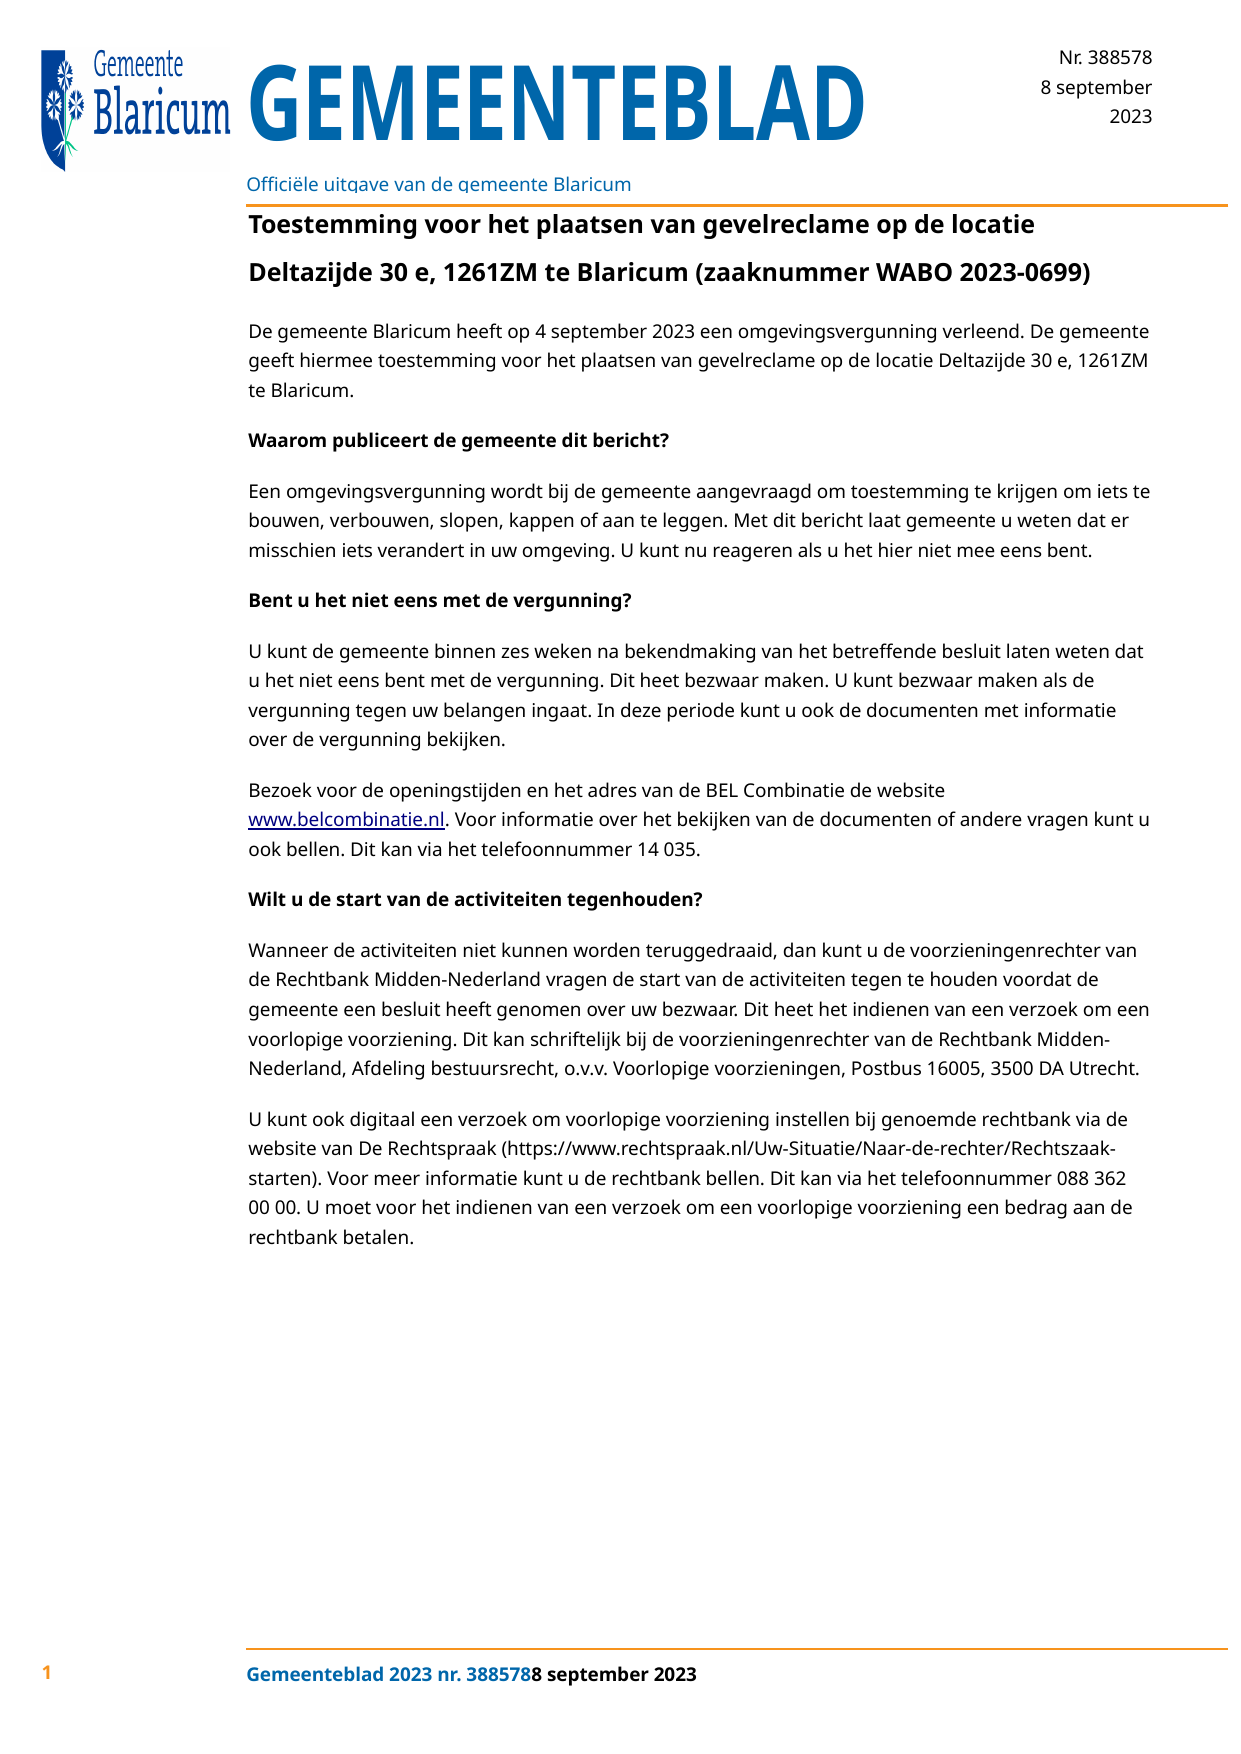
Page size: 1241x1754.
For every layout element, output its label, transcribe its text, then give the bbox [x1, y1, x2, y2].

text Wilt u de start van de activiteiten tegenhouden? [248, 887, 1152, 912]
text U kunt de gemeente binnen zes weken na bekendmaking van het betreffende besluit laten weten dat u het niet eens bent met de vergunning. Dit heet bezwaar maken. U kunt bezwaar maken als de vergunning tegen uw belangen ingaat. In deze periode kunt u ook de documenten met informatie over de vergunning bekijken. [248, 638, 1152, 752]
text U kunt ook digitaal een verzoek om voorlopige voorziening instellen bij genoemde rechtbank via de website van De Rechtspraak (https://www.rechtspraak.nl/Uw-Situatie/Naar-de-rechter/Rechtszaak-starten). Voor meer informatie kunt u de rechtbank bellen. Dit kan via het telefoonnummer 088 362 00 00. U moet voor het indienen van een verzoek om een voorlopige voorziening een bedrag aan de rechtbank betalen. [248, 1106, 1152, 1250]
text Een omgevingsvergunning wordt bij de gemeente aangevraagd om toestemming te krijgen om iets te bouwen, verbouwen, slopen, kappen of aan te leggen. Met dit bericht laat gemeente u weten dat er misschien iets verandert in uw omgeving. U kunt nu reageren als u het hier niet mee eens bent. [248, 478, 1152, 563]
text Wanneer de activiteiten niet kunnen worden teruggedraaid, dan kunt u de voorzieningenrechter van de Rechtbank Midden-Nederland vragen de start van de activiteiten tegen te houden voordat de gemeente een besluit heeft genomen over uw bezwaar. Dit heet het indienen van een verzoek om een voorlopige voorziening. Dit kan schriftelijk bij de voorzieningenrechter van de Rechtbank Midden-Nederland, Afdeling bestuursrecht, o.v.v. Voorlopige voorzieningen, Postbus 16005, 3500 DA Utrecht. [248, 937, 1152, 1081]
picture [41, 47, 231, 172]
text Bent u het niet eens met de vergunning? [248, 587, 1152, 613]
text De gemeente Blaricum heeft op 4 september 2023 een omgevingsvergunning verleend. De gemeente geeft hiermee toestemming voor het plaatsen van gevelreclame op de locatie Deltazijde 30 e, 1261ZM te Blaricum. [248, 318, 1152, 403]
text Bezoek voor de openingstijden en het adres van de BEL Combinatie de website www.belcombinatie.nl. Voor informatie over het bekijken van de documenten of andere vragen kunt u ook bellen. Dit kan via het telefoonnummer 14 035. [248, 777, 1152, 862]
text Waarom publiceert de gemeente dit bericht? [248, 427, 1152, 453]
text Toestemming voor het plaatsen van gevelreclame op de locatie Deltazijde 30 e, 1261ZM te Blaricum (zaaknummer WABO 2023-0699) [248, 207, 1152, 288]
